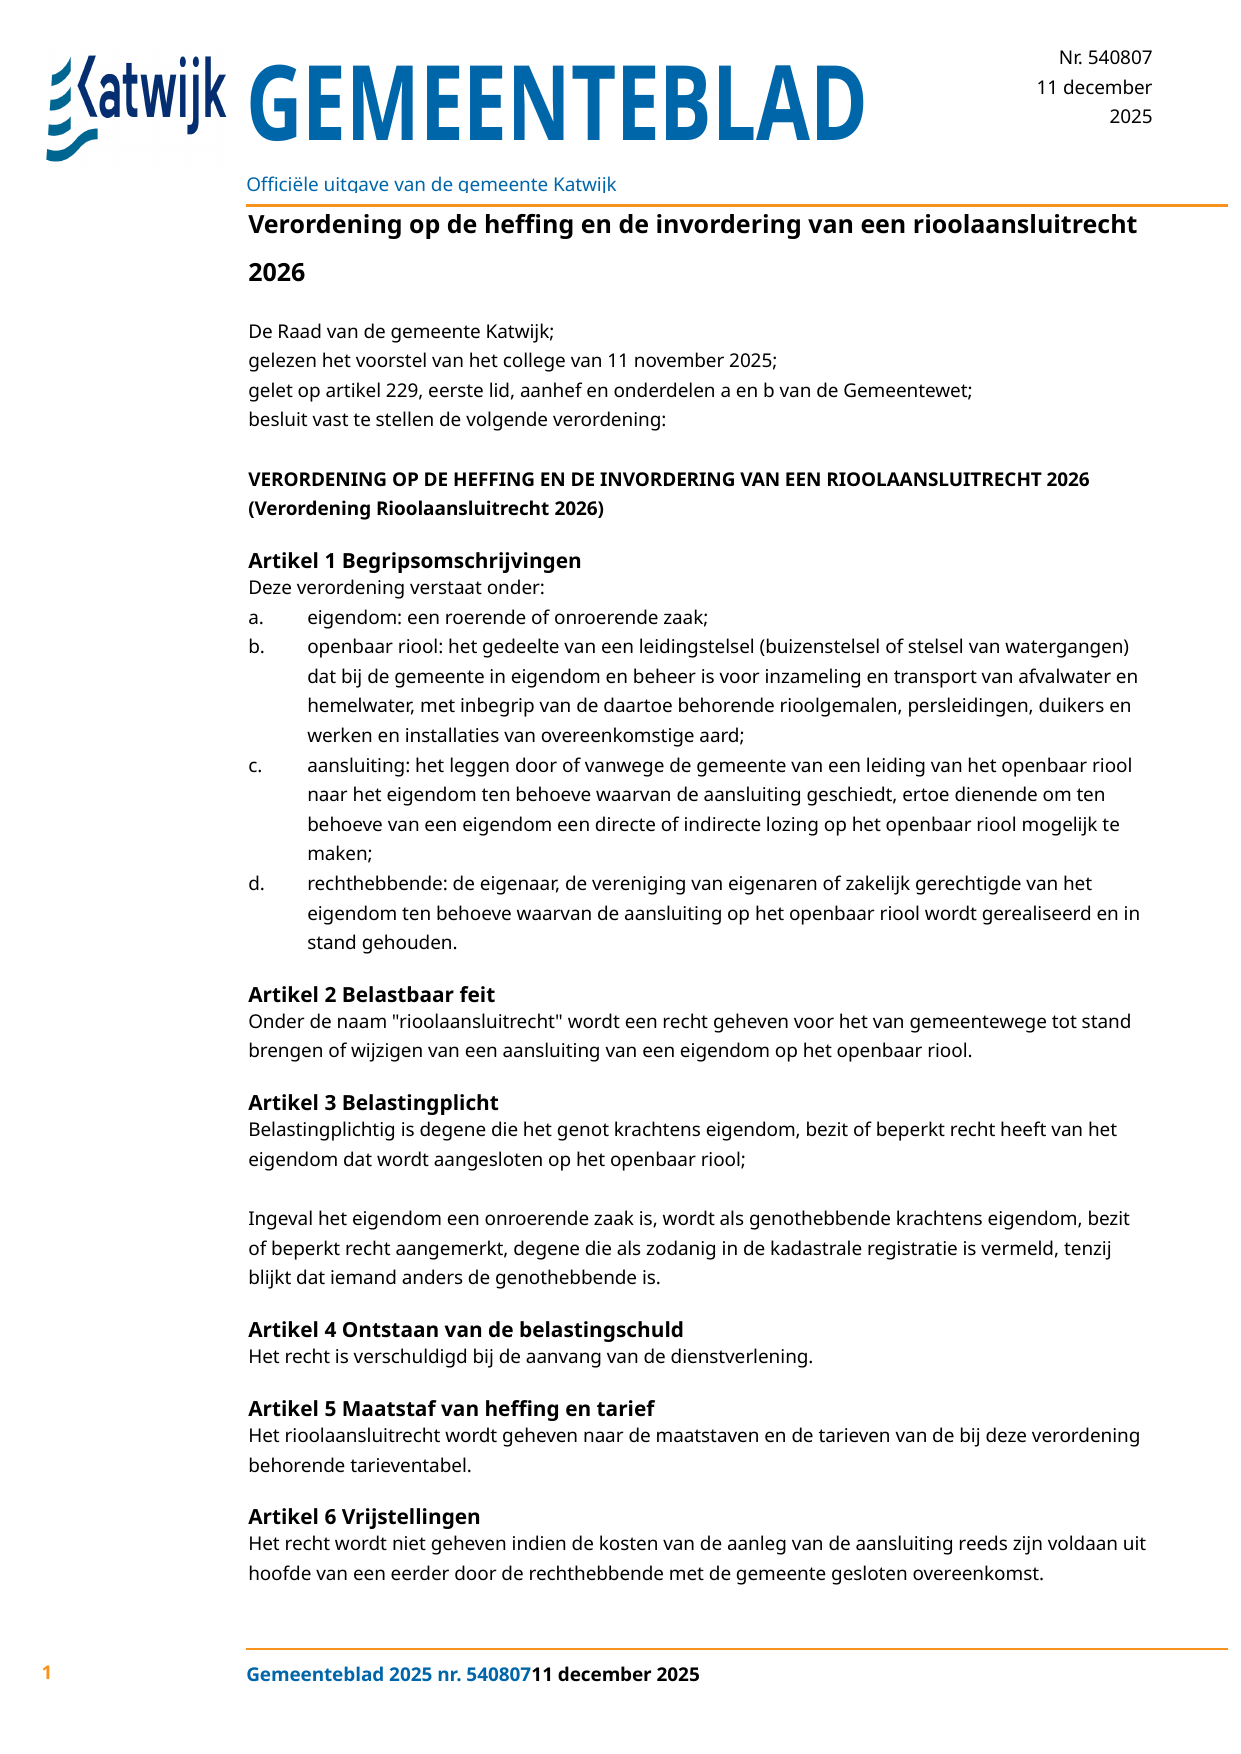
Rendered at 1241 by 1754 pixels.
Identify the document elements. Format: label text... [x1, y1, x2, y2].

text gelezen het voorstel van het college van 11 november 2025; [248, 347, 1152, 373]
list aansluiting: het leggen door of vanwege de gemeente van een leiding van het openbaar riool naar het eigendom ten behoeve waarvan de aansluiting geschiedt, ertoe dienende om ten behoeve van een eigendom een directe of indirecte lozing op het openbaar riool mogelijk te maken; [248, 752, 1152, 866]
list eigendom: een roerende of onroerende zaak; [248, 604, 1152, 629]
text Artikel 1 Begripsomschrijvingen [248, 546, 1152, 574]
list openbaar riool: het gedeelte van een leidingstelsel (buizenstelsel of stelsel van watergangen) dat bij de gemeente in eigendom en beheer is voor inzameling en transport van afvalwater en hemelwater, met inbegrip van de daartoe behorende rioolgemalen, persleidingen, duikers en werken en installaties van overeenkomstige aard; [248, 633, 1152, 748]
text Deze verordening verstaat onder: [248, 574, 1152, 600]
text Onder de naam "rioolaansluitrecht" wordt een recht geheven voor het van gemeentewege tot stand brengen of wijzigen van een aansluiting van een eigendom op het openbaar riool. [248, 1008, 1152, 1063]
text Artikel 3 Belastingplicht [248, 1088, 1152, 1117]
text Artikel 4 Ontstaan van de belastingschuld [248, 1315, 1152, 1343]
text VERORDENING OP DE HEFFING EN DE INVORDERING VAN EEN RIOOLAANSLUITRECHT 2026 [248, 466, 1152, 492]
text De Raad van de gemeente Katwijk; [248, 318, 1152, 344]
text Het recht wordt niet geheven indien de kosten van de aanleg van de aansluiting reeds zijn voldaan uit hoofde van een eerder door de rechthebbende met de gemeente gesloten overeenkomst. [248, 1531, 1152, 1586]
picture [41, 47, 231, 172]
text (Verordening Rioolaansluitrecht 2026) [248, 495, 1152, 521]
text Verordening op de heffing en de invordering van een rioolaansluitrecht 2026 [248, 207, 1152, 288]
text gelet op artikel 229, eerste lid, aanhef en onderdelen a en b van de Gemeentewet; [248, 377, 1152, 403]
text Het rioolaansluitrecht wordt geheven naar de maatstaven en de tarieven van de bij deze verordening behorende tarieventabel. [248, 1422, 1152, 1477]
text Ingeval het eigendom een onroerende zaak is, wordt als genothebbende krachtens eigendom, bezit of beperkt recht aangemerkt, degene die als zodanig in de kadastrale registratie is vermeld, tenzij blijkt dat iemand anders de genothebbende is. [248, 1205, 1152, 1290]
text Belastingplichtig is degene die het genot krachtens eigendom, bezit of beperkt recht heeft van het eigendom dat wordt aangesloten op het openbaar riool; [248, 1117, 1152, 1172]
text Het recht is verschuldigd bij de aanvang van de dienstverlening. [248, 1343, 1152, 1369]
text besluit vast te stellen de volgende verordening: [248, 407, 1152, 432]
list rechthebbende: de eigenaar, de vereniging van eigenaren of zakelijk gerechtigde van het eigendom ten behoeve waarvan de aansluiting op het openbaar riool wordt gerealiseerd en in stand gehouden. [248, 870, 1152, 955]
text Artikel 6 Vrijstellingen [248, 1502, 1152, 1531]
text Artikel 2 Belastbaar feit [248, 980, 1152, 1008]
text Artikel 5 Maatstaf van heffing en tarief [248, 1394, 1152, 1422]
